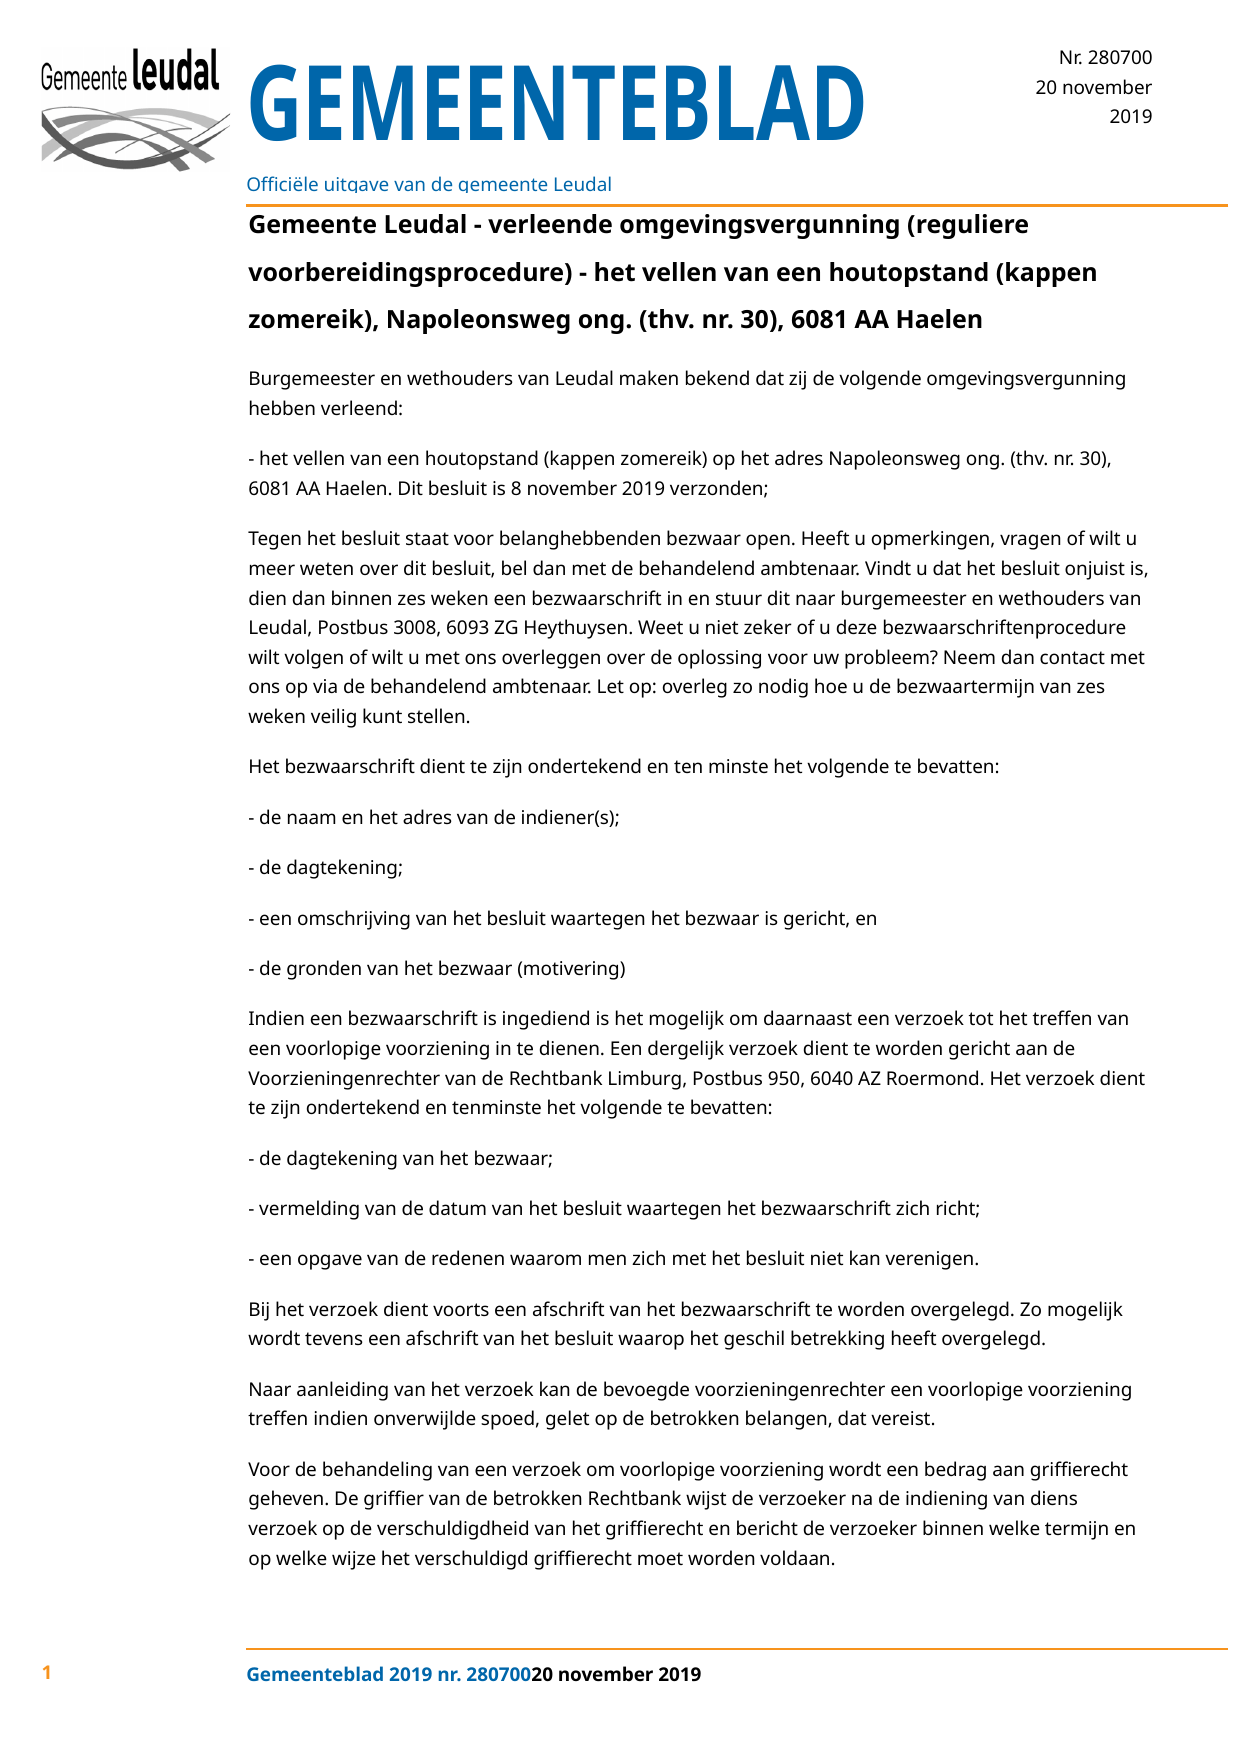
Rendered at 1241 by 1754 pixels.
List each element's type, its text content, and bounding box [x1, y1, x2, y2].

text - de gronden van het bezwaar (motivering) [248, 955, 1152, 981]
text Tegen het besluit staat voor belanghebbenden bezwaar open. Heeft u opmerkingen, vragen of wilt u meer weten over dit besluit, bel dan met de behandelend ambtenaar. Vindt u dat het besluit onjuist is, dien dan binnen zes weken een bezwaarschrift in en stuur dit naar burgemeester en wethouders van Leudal, Postbus 3008, 6093 ZG Heythuysen. Weet u niet zeker of u deze bezwaarschriftenprocedure wilt volgen of wilt u met ons overleggen over de oplossing voor uw probleem? Neem dan contact met ons op via de behandelend ambtenaar. Let op: overleg zo nodig hoe u de bezwaartermijn van zes weken veilig kunt stellen. [248, 526, 1152, 729]
text - een opgave van de redenen waarom men zich met het besluit niet kan verenigen. [248, 1246, 1152, 1271]
text Naar aanleiding van het verzoek kan de bevoegde voorzieningenrechter een voorlopige voorziening treffen indien onverwijlde spoed, gelet op de betrokken belangen, dat vereist. [248, 1376, 1152, 1431]
text Gemeente Leudal - verleende omgevingsvergunning (reguliere voorbereidingsprocedure) - het vellen van een houtopstand (kappen zomereik), Napoleonsweg ong. (thv. nr. 30), 6081 AA Haelen [248, 207, 1152, 336]
text Voor de behandeling van een verzoek om voorlopige voorziening wordt een bedrag aan griffierecht geheven. De griffier van de betrokken Rechtbank wijst de verzoeker na de indiening van diens verzoek op de verschuldigdheid van het griffierecht en bericht de verzoeker binnen welke termijn en op welke wijze het verschuldigd griffierecht moet worden voldaan. [248, 1456, 1152, 1570]
text Burgemeester en wethouders van Leudal maken bekend dat zij de volgende omgevingsvergunning hebben verleend: [248, 366, 1152, 421]
text - het vellen van een houtopstand (kappen zomereik) op het adres Napoleonsweg ong. (thv. nr. 30), 6081 AA Haelen. Dit besluit is 8 november 2019 verzonden; [248, 446, 1152, 501]
text - de dagtekening; [248, 854, 1152, 880]
text Bij het verzoek dient voorts een afschrift van het bezwaarschrift te worden overgelegd. Zo mogelijk wordt tevens een afschrift van het besluit waarop het geschil betrekking heeft overgelegd. [248, 1296, 1152, 1351]
text - de naam en het adres van de indiener(s); [248, 804, 1152, 829]
picture [41, 47, 231, 172]
text Het bezwaarschrift dient te zijn ondertekend en ten minste het volgende te bevatten: [248, 753, 1152, 779]
text - de dagtekening van het bezwaar; [248, 1145, 1152, 1170]
text - vermelding van de datum van het besluit waartegen het bezwaarschrift zich richt; [248, 1195, 1152, 1221]
text - een omschrijving van het besluit waartegen het bezwaar is gericht, en [248, 905, 1152, 930]
text Indien een bezwaarschrift is ingediend is het mogelijk om daarnaast een verzoek tot het treffen van een voorlopige voorziening in te dienen. Een dergelijk verzoek dient te worden gericht aan de Voorzieningenrechter van de Rechtbank Limburg, Postbus 950, 6040 AZ Roermond. Het verzoek dient te zijn ondertekend en tenminste het volgende te bevatten: [248, 1006, 1152, 1120]
